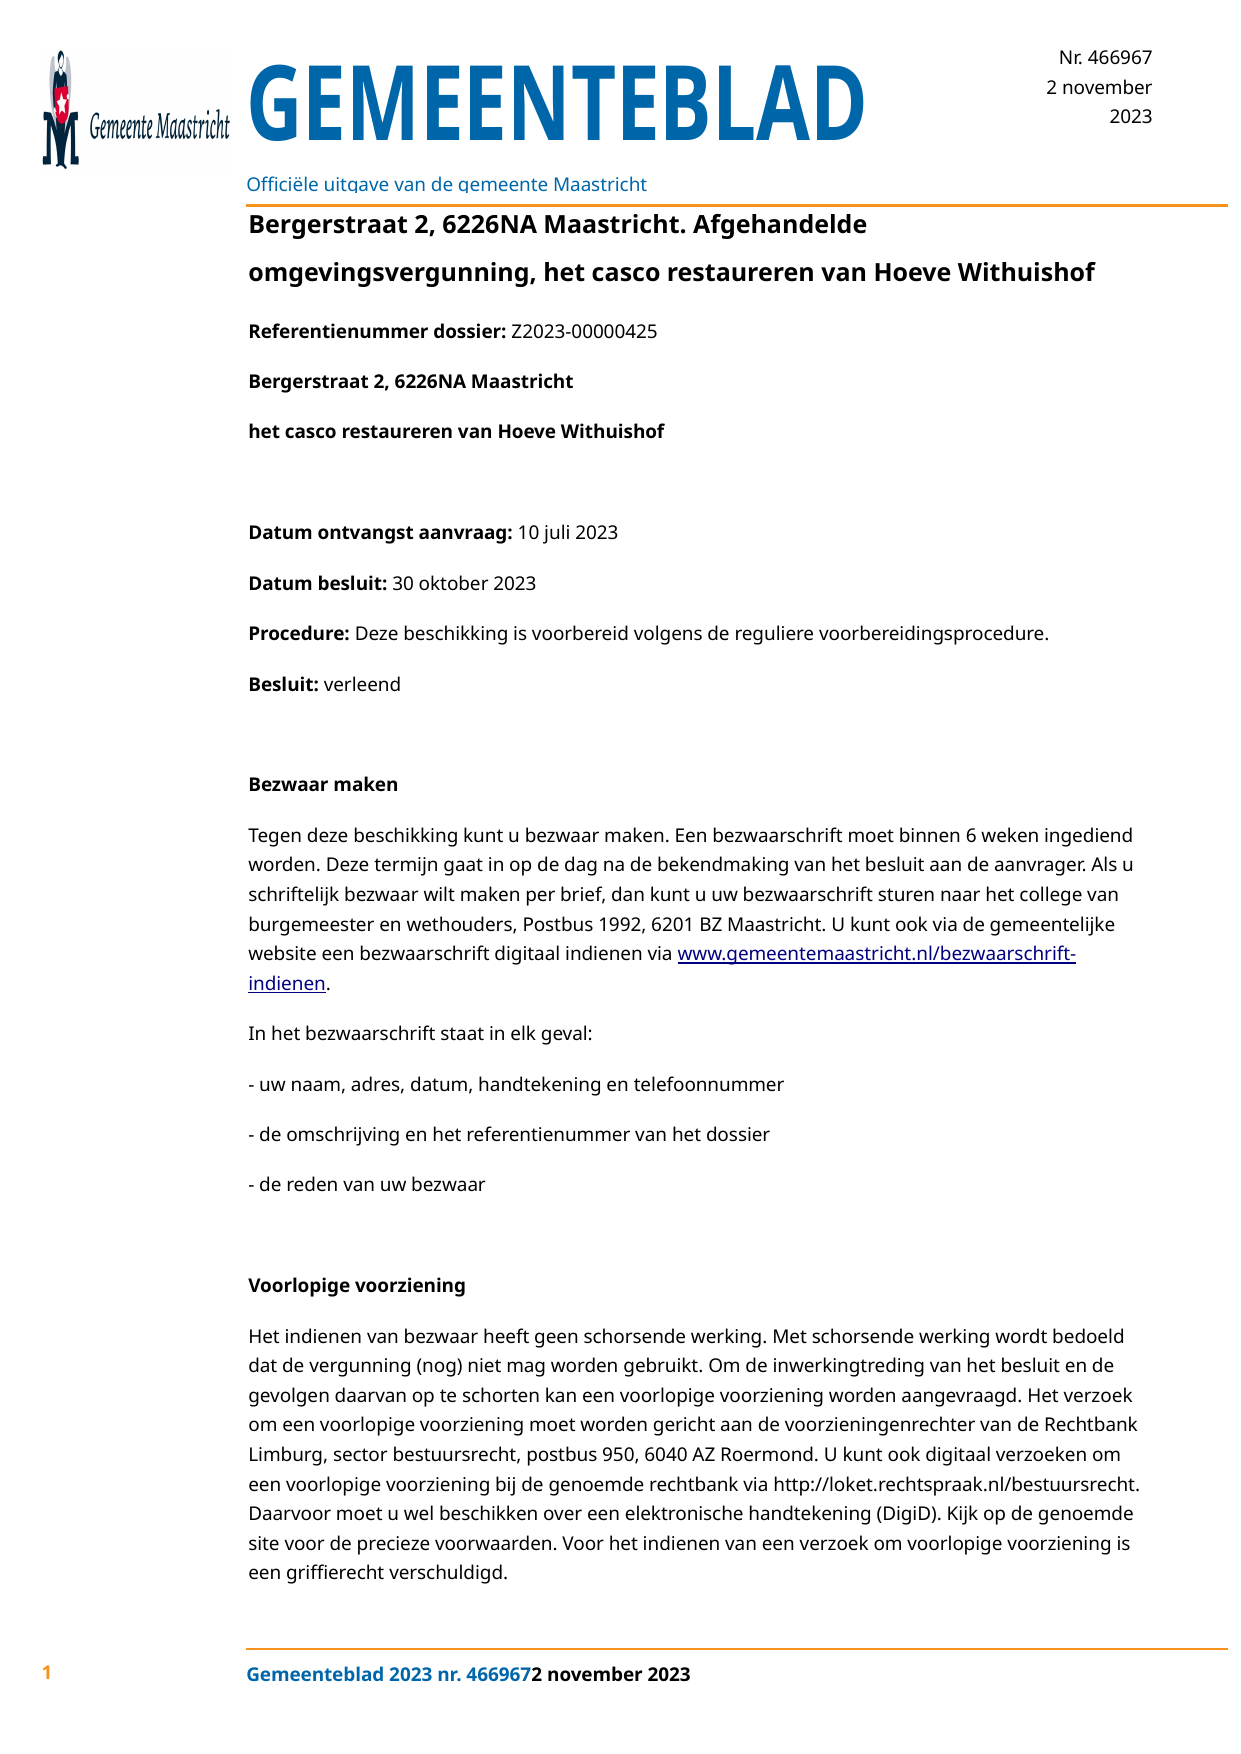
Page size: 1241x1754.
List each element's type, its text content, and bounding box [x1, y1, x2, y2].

text - uw naam, adres, datum, handtekening en telefoonnummer [248, 1071, 1152, 1097]
text Tegen deze beschikking kunt u bezwaar maken. Een bezwaarschrift moet binnen 6 weken ingediend worden. Deze termijn gaat in op de dag na de bekendmaking van het besluit aan de aanvrager. Als u schriftelijk bezwaar wilt maken per brief, dan kunt u uw bezwaarschrift sturen naar het college van burgemeester en wethouders, Postbus 1992, 6201 BZ Maastricht. U kunt ook via de gemeentelijke website een bezwaarschrift digitaal indienen via www.gemeentemaastricht.nl/bezwaarschrift-indienen. [248, 822, 1152, 996]
text Voorlopige voorziening [248, 1272, 1152, 1298]
text Procedure: Deze beschikking is voorbereid volgens de reguliere voorbereidingsprocedure. [248, 620, 1152, 646]
text - de reden van uw bezwaar [248, 1172, 1152, 1197]
text het casco restaureren van Hoeve Withuishof [248, 419, 1152, 444]
text Bergerstraat 2, 6226NA Maastricht. Afgehandelde omgevingsvergunning, het casco restaureren van Hoeve Withuishof [248, 207, 1152, 288]
text In het bezwaarschrift staat in elk geval: [248, 1020, 1152, 1046]
text Besluit: verleend [248, 671, 1152, 697]
text Het indienen van bezwaar heeft geen schorsende werking. Met schorsende werking wordt bedoeld dat de vergunning (nog) niet mag worden gebruikt. Om de inwerkingtreding van het besluit en de gevolgen daarvan op te schorten kan een voorlopige voorziening worden aangevraagd. Het verzoek om een voorlopige voorziening moet worden gericht aan de voorzieningenrechter van de Rechtbank Limburg, sector bestuursrecht, postbus 950, 6040 AZ Roermond. U kunt ook digitaal verzoeken om een voorlopige voorziening bij de genoemde rechtbank via http://loket.rechtspraak.nl/bestuursrecht. Daarvoor moet u wel beschikken over een elektronische handtekening (DigiD). Kijk op de genoemde site voor de precieze voorwaarden. Voor het indienen van een verzoek om voorlopige voorziening is een griffierecht verschuldigd. [248, 1323, 1152, 1585]
text Bezwaar maken [248, 772, 1152, 797]
text Bergerstraat 2, 6226NA Maastricht [248, 368, 1152, 394]
picture [41, 47, 231, 172]
text Referentienummer dossier: Z2023-00000425 [248, 318, 1152, 344]
text - de omschrijving en het referentienummer van het dossier [248, 1121, 1152, 1147]
text Datum besluit: 30 oktober 2023 [248, 570, 1152, 596]
text Datum ontvangst aanvraag: 10 juli 2023 [248, 519, 1152, 545]
